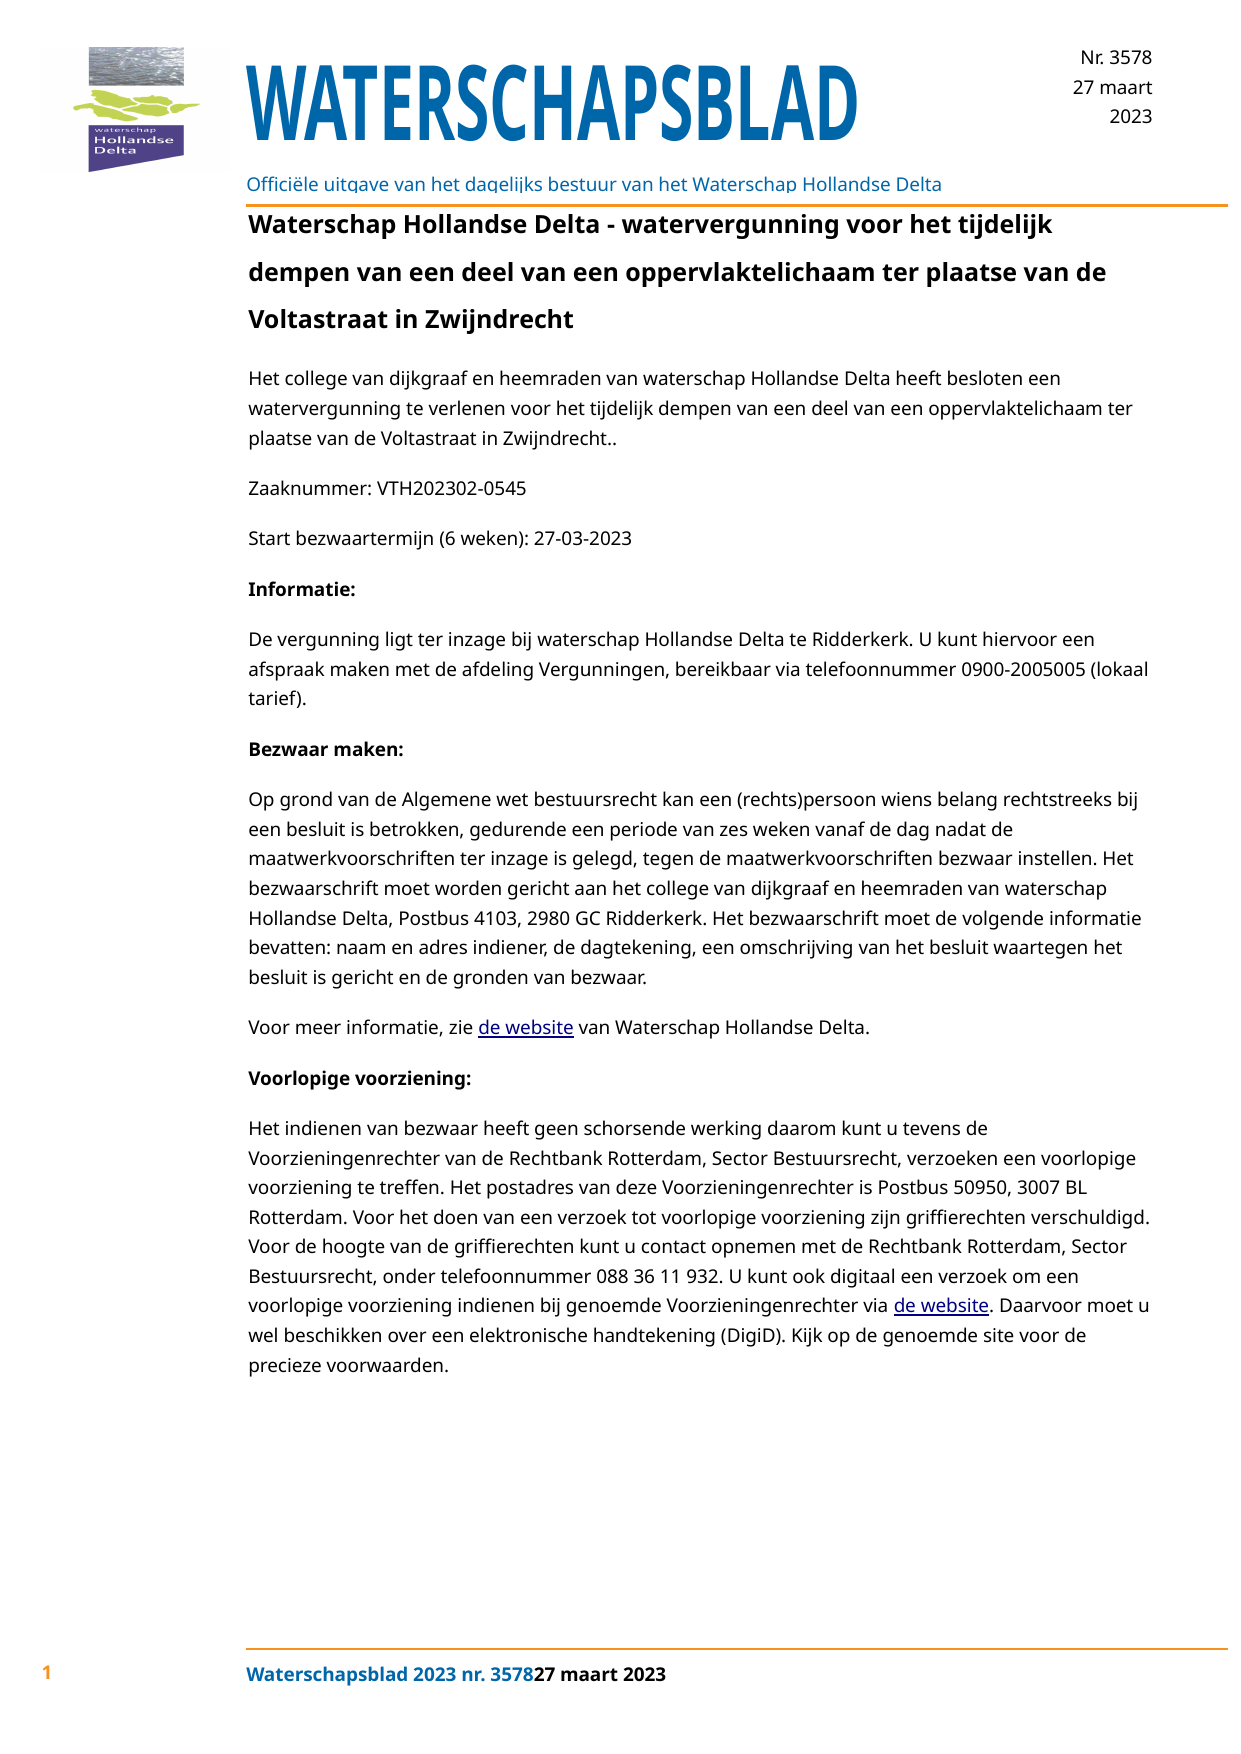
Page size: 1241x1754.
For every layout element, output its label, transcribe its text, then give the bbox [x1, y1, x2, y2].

text Het college van dijkgraaf en heemraden van waterschap Hollandse Delta heeft besloten een watervergunning te verlenen voor het tijdelijk dempen van een deel van een oppervlaktelichaam ter plaatse van de Voltastraat in Zwijndrecht.. [248, 366, 1152, 450]
text Voor meer informatie, zie de website van Waterschap Hollandse Delta. [248, 1014, 1152, 1040]
text Informatie: [248, 576, 1152, 602]
text Voorlopige voorziening: [248, 1065, 1152, 1090]
text Start bezwaartermijn (6 weken): 27-03-2023 [248, 526, 1152, 551]
text Zaaknummer: VTH202302-0545 [248, 475, 1152, 501]
text De vergunning ligt ter inzage bij waterschap Hollandse Delta te Ridderkerk. U kunt hiervoor een afspraak maken met de afdeling Vergunningen, bereikbaar via telefoonnummer 0900-2005005 (lokaal tarief). [248, 626, 1152, 711]
text Bezwaar maken: [248, 736, 1152, 762]
text Het indienen van bezwaar heeft geen schorsende werking daarom kunt u tevens de Voorzieningenrechter van de Rechtbank Rotterdam, Sector Bestuursrecht, verzoeken een voorlopige voorziening te treffen. Het postadres van deze Voorzieningenrechter is Postbus 50950, 3007 BL Rotterdam. Voor het doen van een verzoek tot voorlopige voorziening zijn griffierechten verschuldigd. Voor de hoogte van de griffierechten kunt u contact opnemen met de Rechtbank Rotterdam, Sector Bestuursrecht, onder telefoonnummer 088 36 11 932. U kunt ook digitaal een verzoek om een voorlopige voorziening indienen bij genoemde Voorzieningenrechter via de website. Daarvoor moet u wel beschikken over een elektronische handtekening (DigiD). Kijk op de genoemde site voor de precieze voorwaarden. [248, 1115, 1152, 1377]
picture [41, 47, 231, 172]
text Op grond van de Algemene wet bestuursrecht kan een (rechts)persoon wiens belang rechtstreeks bij een besluit is betrokken, gedurende een periode van zes weken vanaf de dag nadat de maatwerkvoorschriften ter inzage is gelegd, tegen de maatwerkvoorschriften bezwaar instellen. Het bezwaarschrift moet worden gericht aan het college van dijkgraaf en heemraden van waterschap Hollandse Delta, Postbus 4103, 2980 GC Ridderkerk. Het bezwaarschrift moet de volgende informatie bevatten: naam en adres indiener, de dagtekening, een omschrijving van het besluit waartegen het besluit is gericht en de gronden van bezwaar. [248, 786, 1152, 989]
text Waterschap Hollandse Delta - watervergunning voor het tijdelijk dempen van een deel van een oppervlaktelichaam ter plaatse van de Voltastraat in Zwijndrecht [248, 207, 1152, 336]
